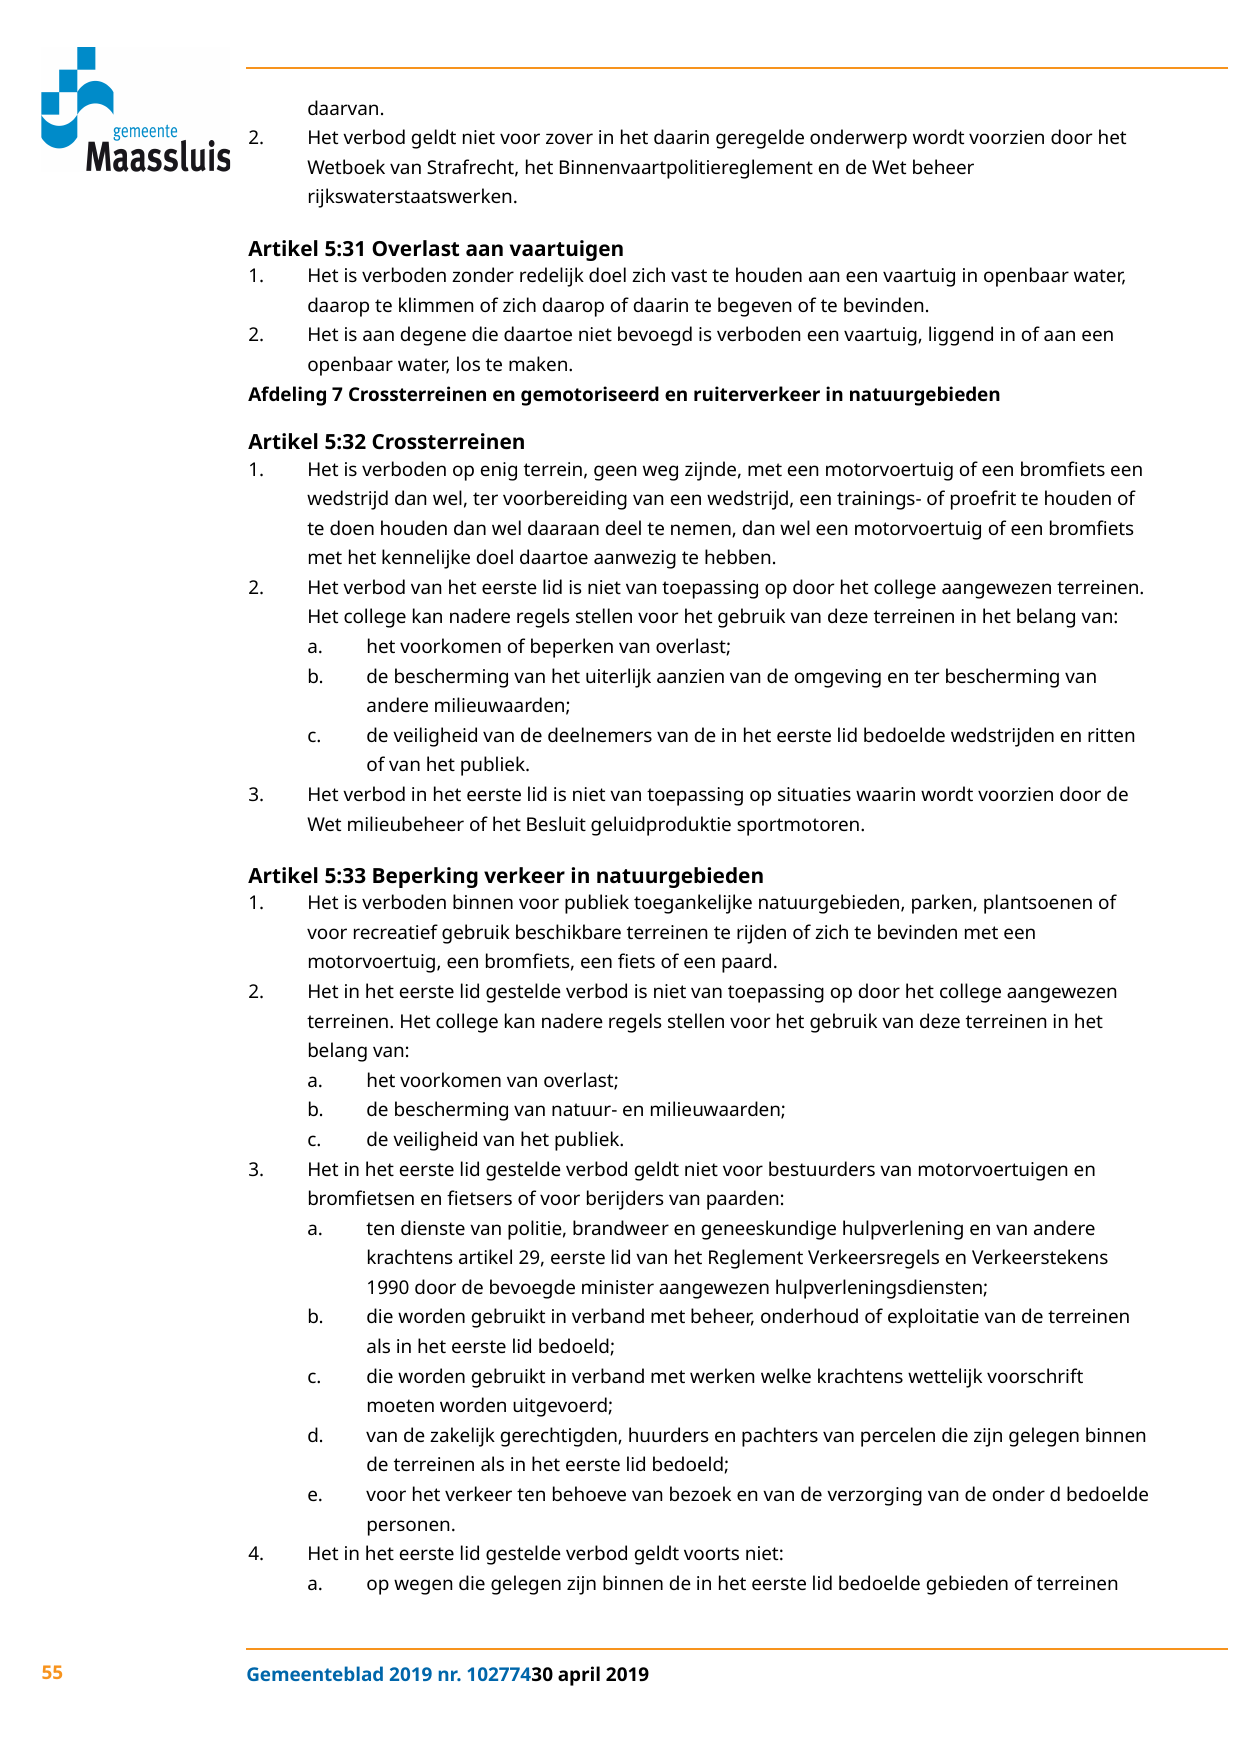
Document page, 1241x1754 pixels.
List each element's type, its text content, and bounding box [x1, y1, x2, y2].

list ten dienste van politie, brandweer en geneeskundige hulpverlening en van andere krachtens artikel 29, eerste lid van het Reglement Verkeersregels en Verkeerstekens 1990 door de bevoegde minister aangewezen hulpverleningsdiensten; [307, 1215, 1152, 1300]
list Het verbod in het eerste lid is niet van toepassing op situaties waarin wordt voorzien door de Wet milieubeheer of het Besluit geluidproduktie sportmotoren. [248, 781, 1152, 836]
list Het verbod geldt niet voor zover in het daarin geregelde onderwerp wordt voorzien door het Wetboek van Strafrecht, het Binnenvaartpolitiereglement en de Wet beheer rijkswaterstaatswerken. [248, 124, 1152, 209]
list Het is verboden binnen voor publiek toegankelijke natuurgebieden, parken, plantsoenen of voor recreatief gebruik beschikbare terreinen te rijden of zich te bevinden met een motorvoertuig, een bromfiets, een fiets of een paard. [248, 889, 1152, 974]
picture [41, 47, 77, 92]
list Het verbod van het eerste lid is niet van toepassing op door het college aangewezen terreinen. Het college kan nadere regels stellen voor het gebruik van deze terreinen in het belang van: [248, 574, 1152, 629]
text Artikel 5:31 Overlast aan vaartuigen [248, 234, 1152, 262]
list de bescherming van het uiterlijk aanzien van de omgeving en ter bescherming van andere milieuwaarden; [307, 663, 1152, 718]
list de veiligheid van het publiek. [307, 1126, 1152, 1152]
list de veiligheid van de deelnemers van de in het eerste lid bedoelde wedstrijden en ritten of van het publiek. [307, 722, 1152, 777]
list het voorkomen van overlast; [307, 1067, 1152, 1093]
list Het in het eerste lid gestelde verbod geldt niet voor bestuurders van motorvoertuigen en bromfietsen en fietsers of voor berijders van paarden: [248, 1156, 1152, 1211]
list op wegen die gelegen zijn binnen de in het eerste lid bedoelde gebieden of terreinen [307, 1570, 1152, 1596]
list Het is verboden op enig terrein, geen weg zijnde, met een motorvoertuig of een bromfiets een wedstrijd dan wel, ter voorbereiding van een wedstrijd, een trainings- of proefrit te houden of te doen houden dan wel daaraan deel te nemen, dan wel een motorvoertuig of een bromfiets met het kennelijke doel daartoe aanwezig te hebben. [248, 456, 1152, 570]
text Artikel 5:33 Beperking verkeer in natuurgebieden [248, 861, 1152, 889]
text Artikel 5:32 Crossterreinen [248, 427, 1152, 456]
picture [41, 47, 231, 172]
list die worden gebruikt in verband met werken welke krachtens wettelijk voorschrift moeten worden uitgevoerd; [307, 1363, 1152, 1418]
list van de zakelijk gerechtigden, huurders en pachters van percelen die zijn gelegen binnen de terreinen als in het eerste lid bedoeld; [307, 1422, 1152, 1477]
list die worden gebruikt in verband met beheer, onderhoud of exploitatie van de terreinen als in het eerste lid bedoeld; [307, 1304, 1152, 1359]
list Het in het eerste lid gestelde verbod is niet van toepassing op door het college aangewezen terreinen. Het college kan nadere regels stellen voor het gebruik van deze terreinen in het belang van: [248, 978, 1152, 1063]
list voor het verkeer ten behoeve van bezoek en van de verzorging van de onder d bedoelde personen. [307, 1481, 1152, 1537]
text Afdeling 7 Crossterreinen en gemotoriseerd en ruiterverkeer in natuurgebieden [248, 381, 1152, 406]
list de bescherming van natuur- en milieuwaarden; [307, 1097, 1152, 1122]
list Het is verboden zonder redelijk doel zich vast te houden aan een vaartuig in openbaar water, daarop te klimmen of zich daarop of daarin te begeven of te bevinden. [248, 262, 1152, 318]
list daarvan. [248, 95, 1152, 121]
list Het is aan degene die daartoe niet bevoegd is verboden een vaartuig, liggend in of aan een openbaar water, los te maken. [248, 322, 1152, 377]
list het voorkomen of beperken van overlast; [307, 633, 1152, 659]
list Het in het eerste lid gestelde verbod geldt voorts niet: [248, 1540, 1152, 1566]
